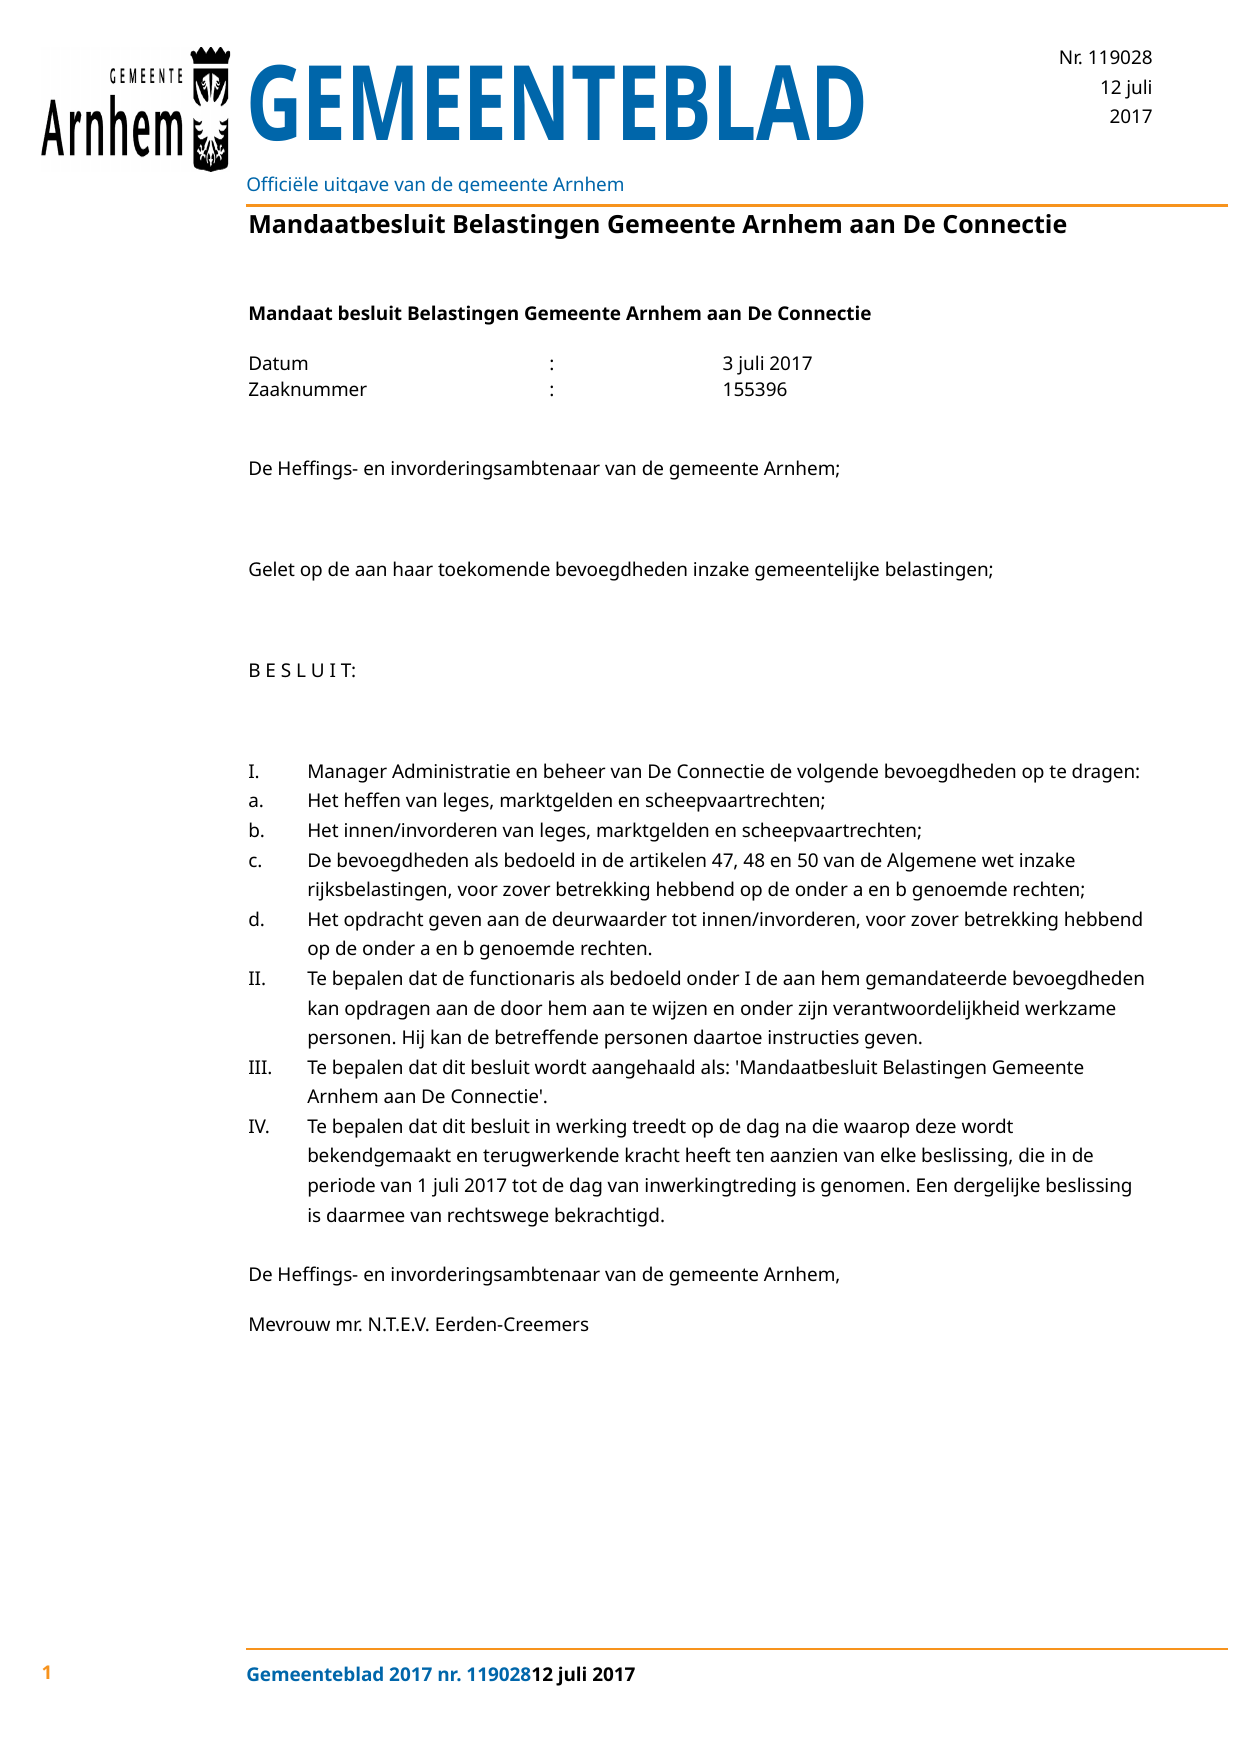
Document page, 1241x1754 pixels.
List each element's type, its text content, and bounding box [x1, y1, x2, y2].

list Het opdracht geven aan de deurwaarder tot innen/invorderen, voor zover betrekking hebbend op de onder a en b genoemde rechten. [248, 906, 1152, 961]
text Mandaatbesluit Belastingen Gemeente Arnhem aan De Connectie [248, 207, 1152, 241]
text De Heffings- en invorderingsambtenaar van de gemeente Arnhem, [248, 1261, 1152, 1287]
table_header 3 juli 2017 [723, 350, 1152, 376]
text Mevrouw mr. N.T.E.V. Eerden-Creemers [248, 1311, 1152, 1337]
text Mandaat besluit Belastingen Gemeente Arnhem aan De Connectie [248, 300, 1152, 326]
table_cell Zaaknummer [248, 376, 549, 402]
list De bevoegdheden als bedoeld in de artikelen 47, 48 en 50 van de Algemene wet inzake rijksbelastingen, voor zover betrekking hebbend op de onder a en b genoemde rechten; [248, 847, 1152, 902]
table_header Datum [248, 350, 549, 376]
table_cell 155396 [723, 376, 1152, 402]
text B E S L U I T: [248, 657, 1152, 683]
picture [41, 47, 231, 172]
table_cell : [549, 376, 722, 402]
text Gelet op de aan haar toekomende bevoegdheden inzake gemeentelijke belastingen; [248, 556, 1152, 582]
list Te bepalen dat dit besluit wordt aangehaald als: 'Mandaatbesluit Belastingen Gemeente Arnhem aan De Connectie'. [248, 1054, 1152, 1109]
list Te bepalen dat dit besluit in werking treedt op de dag na die waarop deze wordt bekendgemaakt en terugwerkende kracht heeft ten aanzien van elke beslissing, die in de periode van 1 juli 2017 tot de dag van inwerkingtreding is genomen. Een dergelijke beslissing is daarmee van rechtswege bekrachtigd. [248, 1113, 1152, 1227]
table_header : [549, 350, 722, 376]
list Het heffen van leges, marktgelden en scheepvaartrechten; [248, 788, 1152, 813]
list Het innen/invorderen van leges, marktgelden en scheepvaartrechten; [248, 817, 1152, 843]
list Manager Administratie en beheer van De Connectie de volgende bevoegdheden op te dragen: [248, 758, 1152, 784]
list Te bepalen dat de functionaris als bedoeld onder I de aan hem gemandateerde bevoegdheden kan opdragen aan de door hem aan te wijzen en onder zijn verantwoordelijkheid werkzame personen. Hij kan de betreffende personen daartoe instructies geven. [248, 965, 1152, 1050]
text De Heffings- en invorderingsambtenaar van de gemeente Arnhem; [248, 456, 1152, 481]
